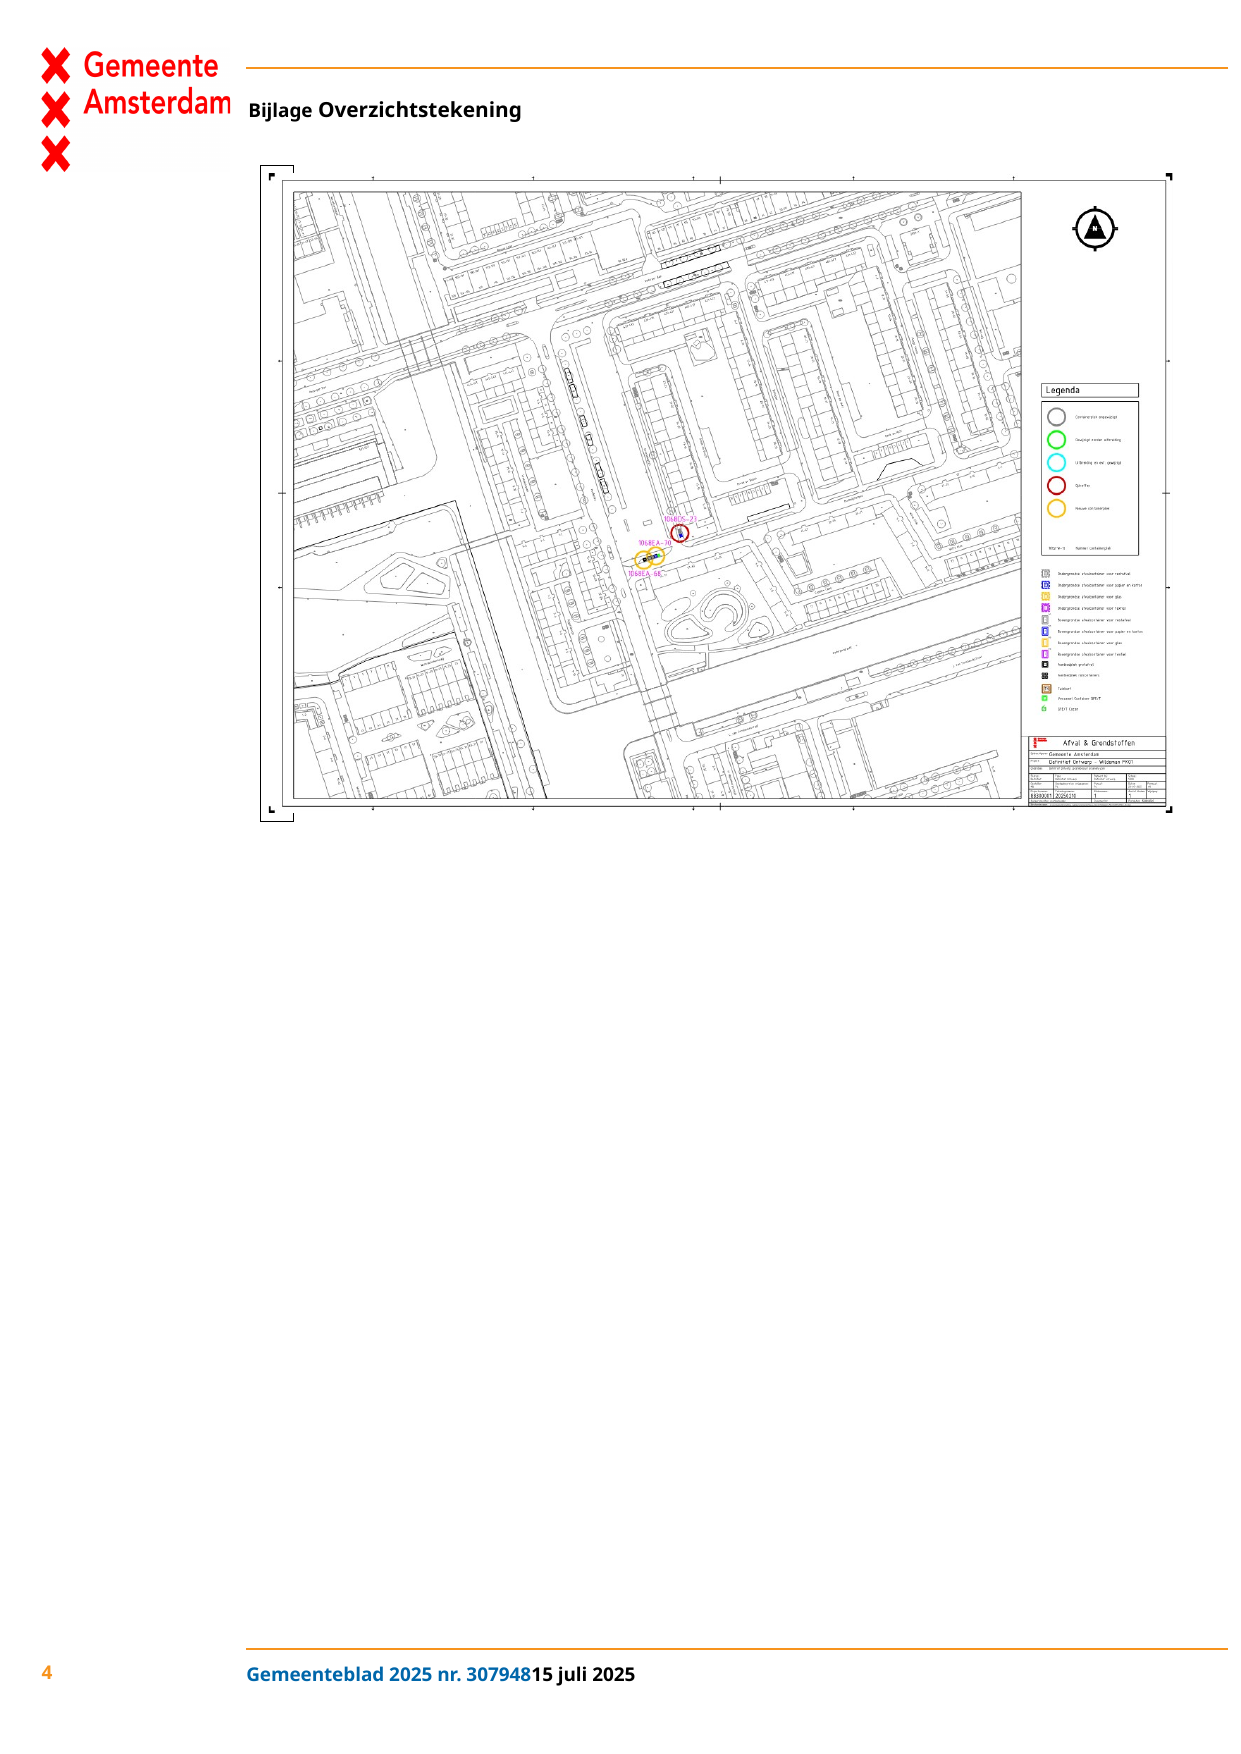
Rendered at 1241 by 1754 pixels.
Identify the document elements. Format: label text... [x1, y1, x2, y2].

picture [41, 47, 231, 172]
picture [268, 173, 1173, 813]
text Bijlage Overzichtstekening [248, 95, 1152, 123]
